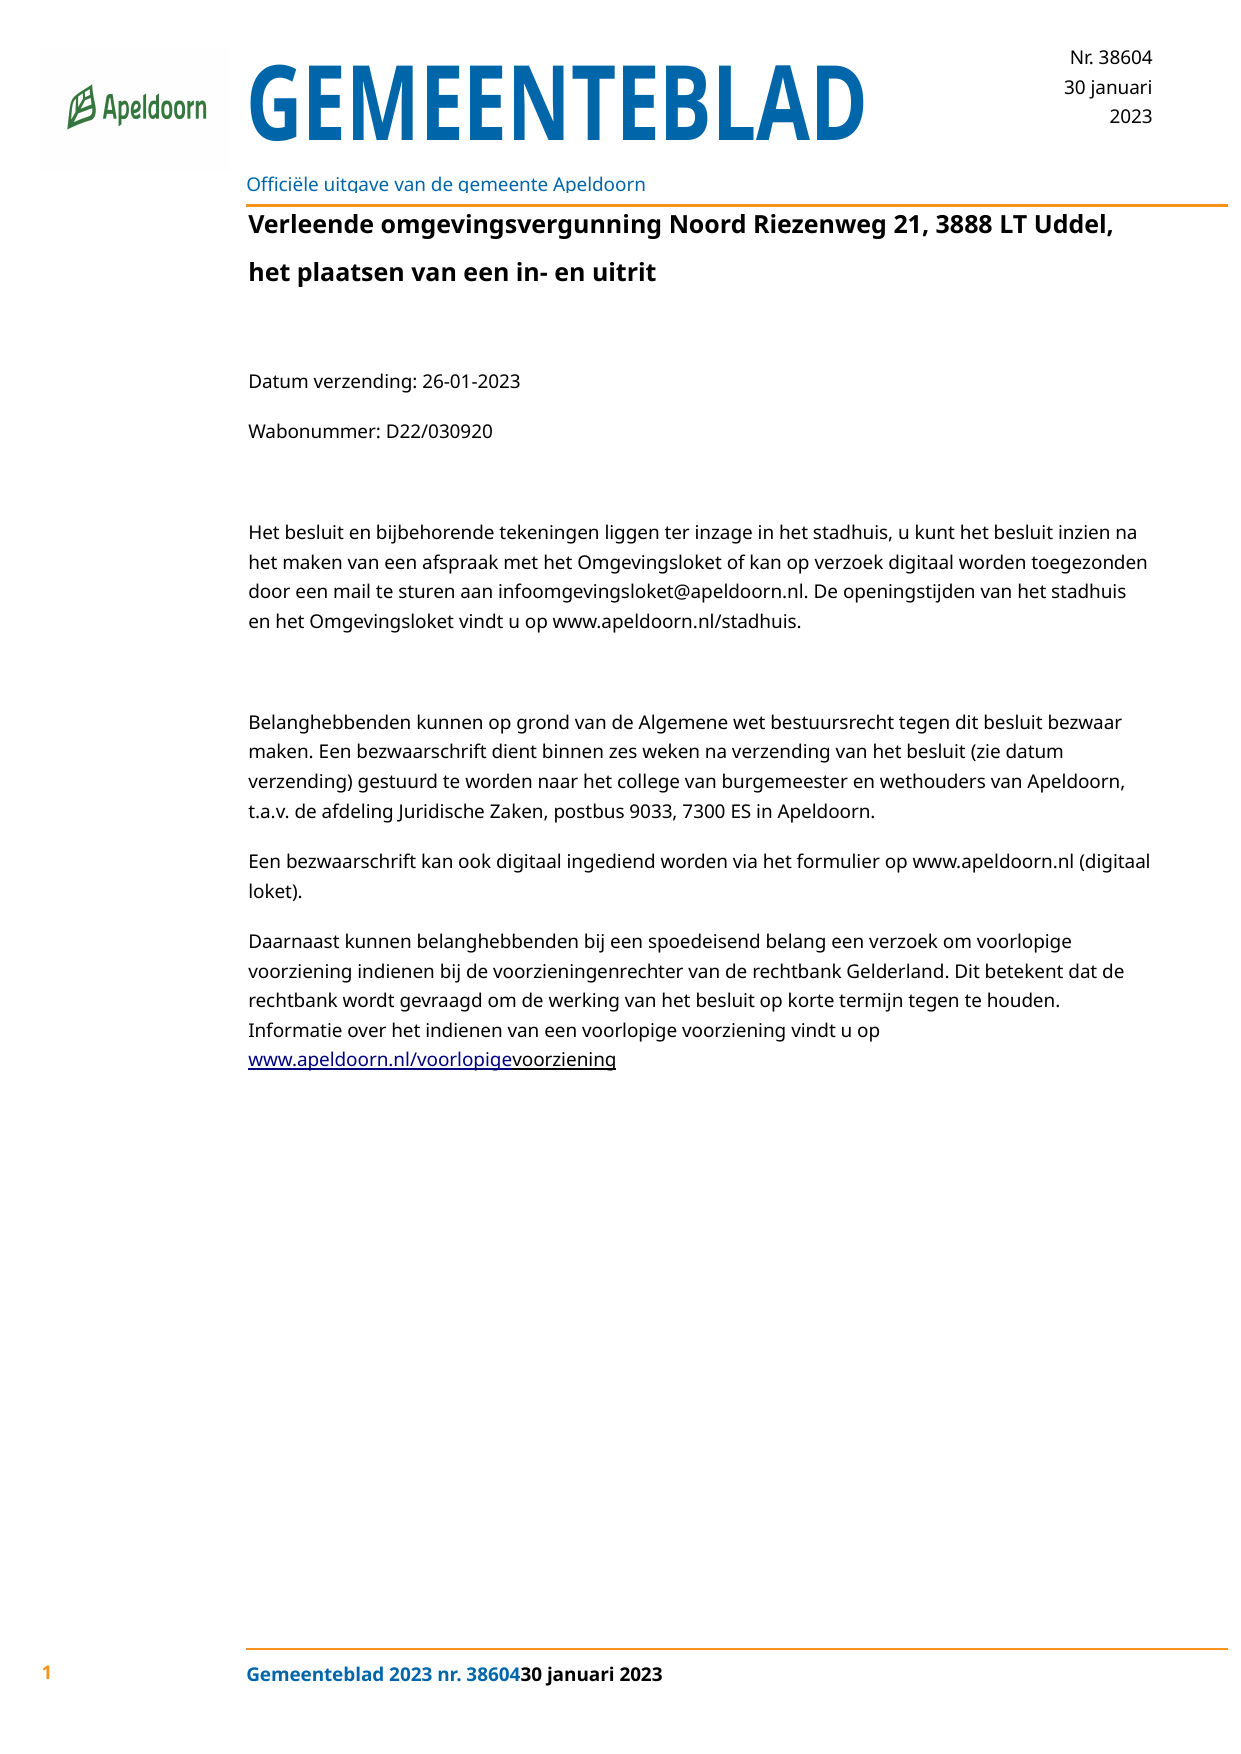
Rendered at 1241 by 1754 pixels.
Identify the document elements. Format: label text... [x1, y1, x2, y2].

text Wabonummer: D22/030920 [248, 419, 1152, 444]
text Datum verzending: 26-01-2023 [248, 368, 1152, 394]
text Een bezwaarschrift kan ook digitaal ingediend worden via het formulier op www.apeldoorn.nl (digitaal loket). [248, 848, 1152, 904]
text Het besluit en bijbehorende tekeningen liggen ter inzage in het stadhuis, u kunt het besluit inzien na het maken van een afspraak met het Omgevingsloket of kan op verzoek digitaal worden toegezonden door een mail te sturen aan infoomgevingsloket@apeldoorn.nl. De openingstijden van het stadhuis en het Omgevingsloket vindt u op www.apeldoorn.nl/stadhuis. [248, 519, 1152, 634]
picture [41, 47, 231, 172]
text Verleende omgevingsvergunning Noord Riezenweg 21, 3888 LT Uddel, het plaatsen van een in- en uitrit [248, 207, 1152, 288]
text Belanghebbenden kunnen op grond van de Algemene wet bestuursrecht tegen dit besluit bezwaar maken. Een bezwaarschrift dient binnen zes weken na verzending van het besluit (zie datum verzending) gestuurd te worden naar het college van burgemeester en wethouders van Apeldoorn, t.a.v. de afdeling Juridische Zaken, postbus 9033, 7300 ES in Apeldoorn. [248, 709, 1152, 824]
text Daarnaast kunnen belanghebbenden bij een spoedeisend belang een verzoek om voorlopige voorziening indienen bij de voorzieningenrechter van de rechtbank Gelderland. Dit betekent dat de rechtbank wordt gevraagd om de werking van het besluit op korte termijn tegen te houden. Informatie over het indienen van een voorlopige voorziening vindt u op www.apeldoorn.nl/voorlopigevoorziening [248, 928, 1152, 1072]
